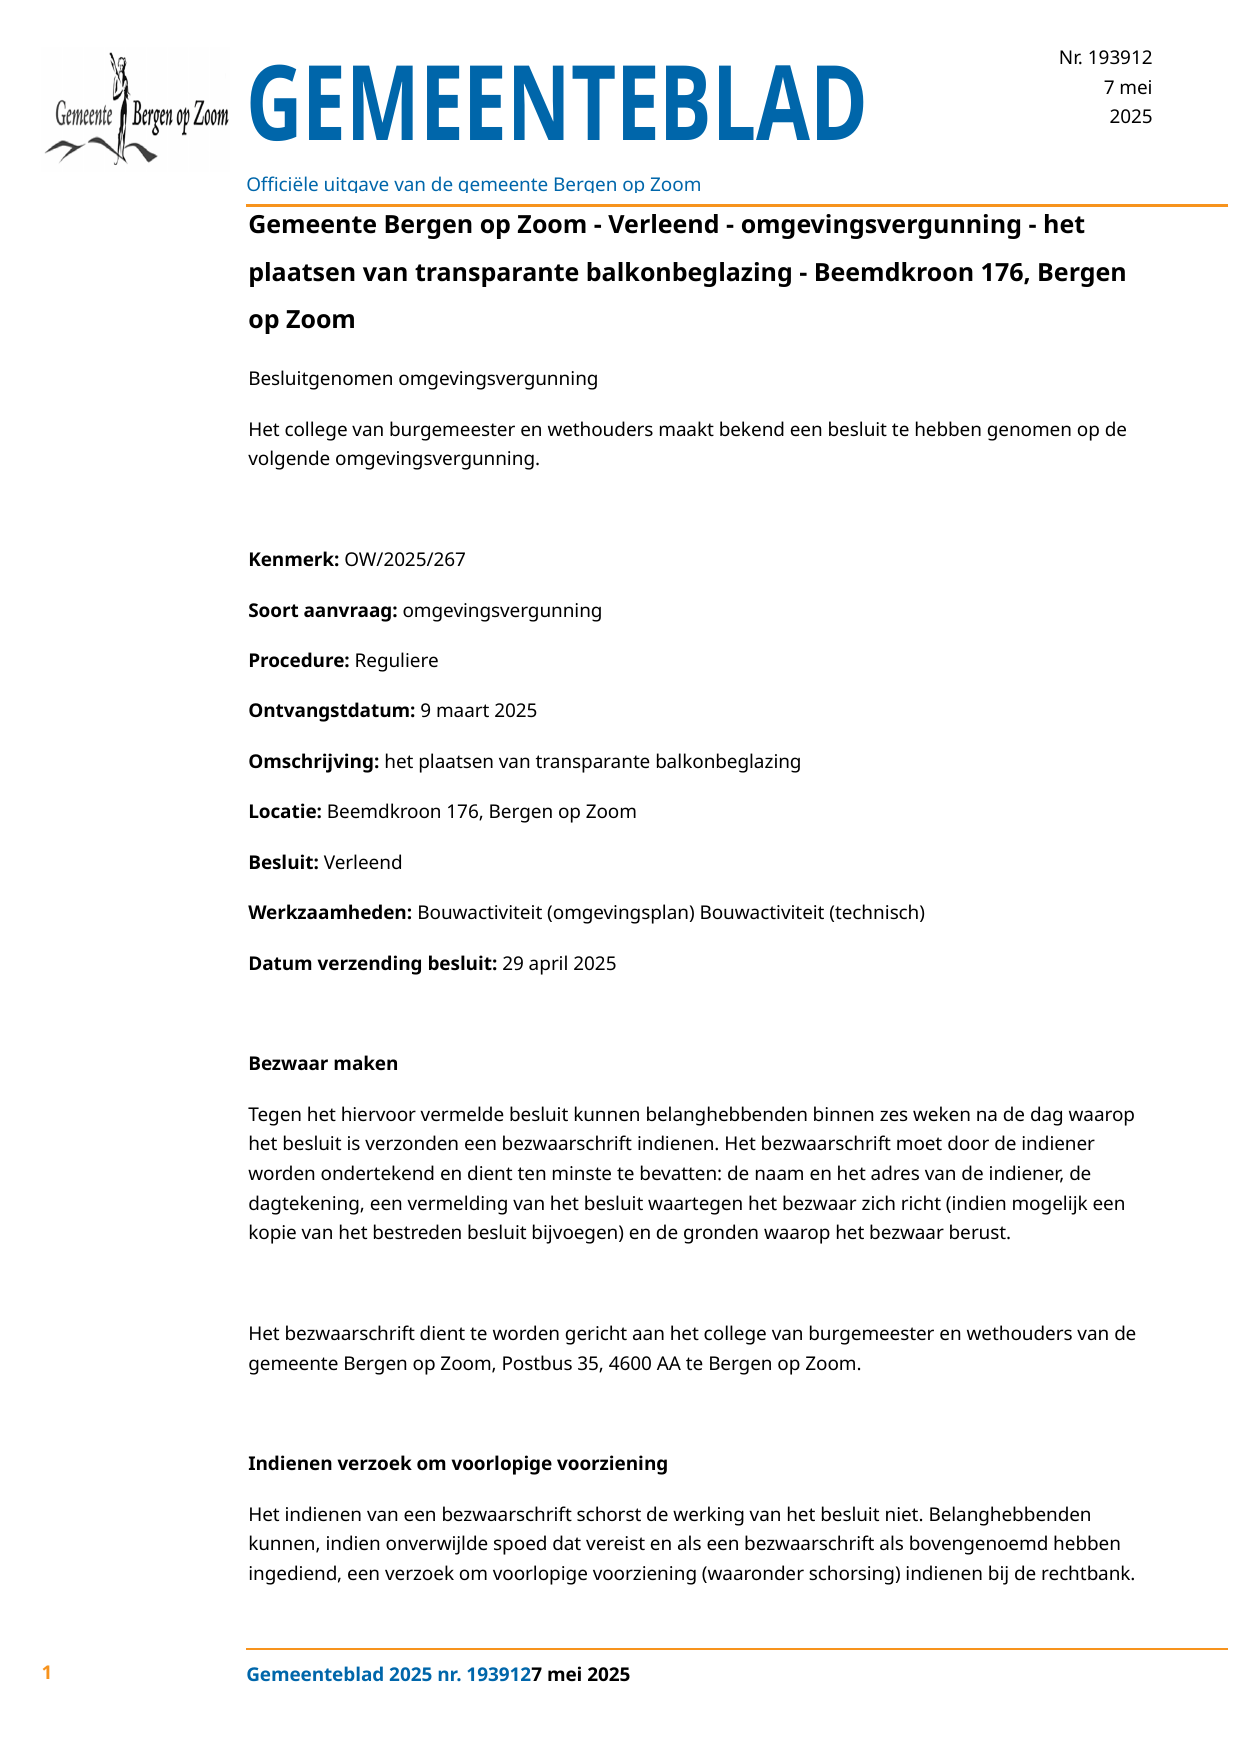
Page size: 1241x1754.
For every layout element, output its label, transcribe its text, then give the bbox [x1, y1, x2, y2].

text Bezwaar maken [248, 1051, 1152, 1076]
text Gemeente Bergen op Zoom - Verleend - omgevingsvergunning - het plaatsen van transparante balkonbeglazing - Beemdkroon 176, Bergen op Zoom [248, 207, 1152, 336]
text Het college van burgemeester en wethouders maakt bekend een besluit te hebben genomen op de volgende omgevingsvergunning. [248, 416, 1152, 471]
text Datum verzending besluit: 29 april 2025 [248, 950, 1152, 975]
text Werkzaamheden: Bouwactiviteit (omgevingsplan) Bouwactiviteit (technisch) [248, 899, 1152, 925]
text Het indienen van een bezwaarschrift schorst de werking van het besluit niet. Belanghebbenden kunnen, indien onverwijlde spoed dat vereist en als een bezwaarschrift als bovengenoemd hebben ingediend, een verzoek om voorlopige voorziening (waaronder schorsing) indienen bij de rechtbank. [248, 1501, 1152, 1586]
text Besluit: Verleend [248, 849, 1152, 874]
text Omschrijving: het plaatsen van transparante balkonbeglazing [248, 748, 1152, 774]
text Soort aanvraag: omgevingsvergunning [248, 597, 1152, 622]
text Locatie: Beemdkroon 176, Bergen op Zoom [248, 798, 1152, 824]
text Het bezwaarschrift dient te worden gericht aan het college van burgemeester en wethouders van de gemeente Bergen op Zoom, Postbus 35, 4600 AA te Bergen op Zoom. [248, 1320, 1152, 1375]
text Besluitgenomen omgevingsvergunning [248, 366, 1152, 391]
text Indienen verzoek om voorlopige voorziening [248, 1451, 1152, 1476]
text Ontvangstdatum: 9 maart 2025 [248, 698, 1152, 723]
text Procedure: Reguliere [248, 647, 1152, 673]
text Kenmerk: OW/2025/267 [248, 546, 1152, 572]
text Tegen het hiervoor vermelde besluit kunnen belanghebbenden binnen zes weken na de dag waarop het besluit is verzonden een bezwaarschrift indienen. Het bezwaarschrift moet door de indiener worden ondertekend en dient ten minste te bevatten: de naam en het adres van de indiener, de dagtekening, een vermelding van het besluit waartegen het bezwaar zich richt (indien mogelijk een kopie van het bestreden besluit bijvoegen) en de gronden waarop het bezwaar berust. [248, 1101, 1152, 1245]
picture [41, 47, 231, 172]
